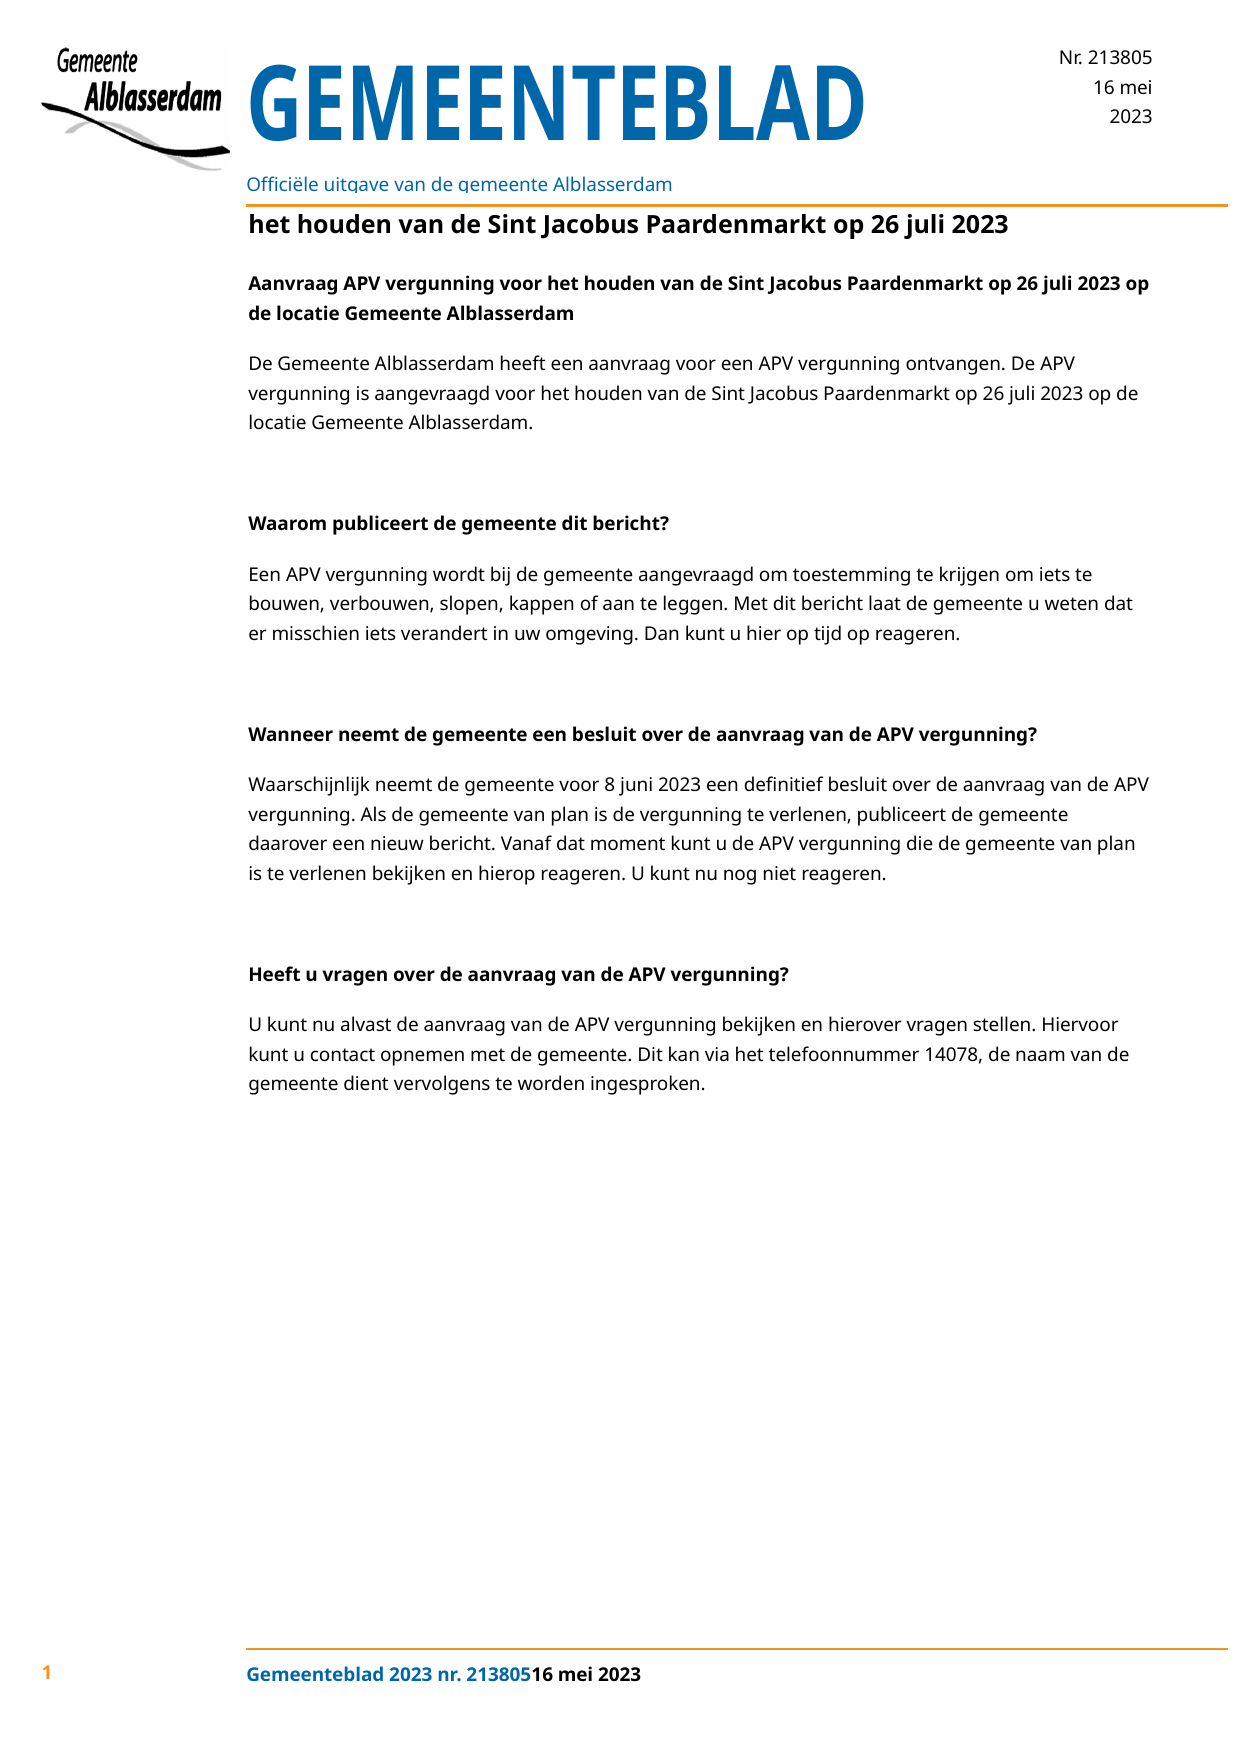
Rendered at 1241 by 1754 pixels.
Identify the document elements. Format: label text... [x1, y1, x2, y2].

text Waarschijnlijk neemt de gemeente voor 8 juni 2023 een definitief besluit over de aanvraag van de APV vergunning. Als de gemeente van plan is de vergunning te verlenen, publiceert de gemeente daarover een nieuw bericht. Vanaf dat moment kunt u de APV vergunning die de gemeente van plan is te verlenen bekijken en hierop reageren. U kunt nu nog niet reageren. [248, 771, 1152, 886]
text Waarom publiceert de gemeente dit bericht? [248, 510, 1152, 536]
text Heeft u vragen over de aanvraag van de APV vergunning? [248, 961, 1152, 986]
text het houden van de Sint Jacobus Paardenmarkt op 26 juli 2023 [248, 207, 1152, 241]
text Een APV vergunning wordt bij de gemeente aangevraagd om toestemming te krijgen om iets te bouwen, verbouwen, slopen, kappen of aan te leggen. Met dit bericht laat de gemeente u weten dat er misschien iets verandert in uw omgeving. Dan kunt u hier op tijd op reageren. [248, 561, 1152, 646]
text Aanvraag APV vergunning voor het houden van de Sint Jacobus Paardenmarkt op 26 juli 2023 op de locatie Gemeente Alblasserdam [248, 270, 1152, 326]
picture [41, 47, 231, 172]
text U kunt nu alvast de aanvraag van de APV vergunning bekijken en hierover vragen stellen. Hiervoor kunt u contact opnemen met de gemeente. Dit kan via het telefoonnummer 14078, de naam van de gemeente dient vervolgens te worden ingesproken. [248, 1011, 1152, 1096]
text Wanneer neemt de gemeente een besluit over de aanvraag van de APV vergunning? [248, 721, 1152, 746]
text De Gemeente Alblasserdam heeft een aanvraag voor een APV vergunning ontvangen. De APV vergunning is aangevraagd voor het houden van de Sint Jacobus Paardenmarkt op 26 juli 2023 op de locatie Gemeente Alblasserdam. [248, 350, 1152, 435]
